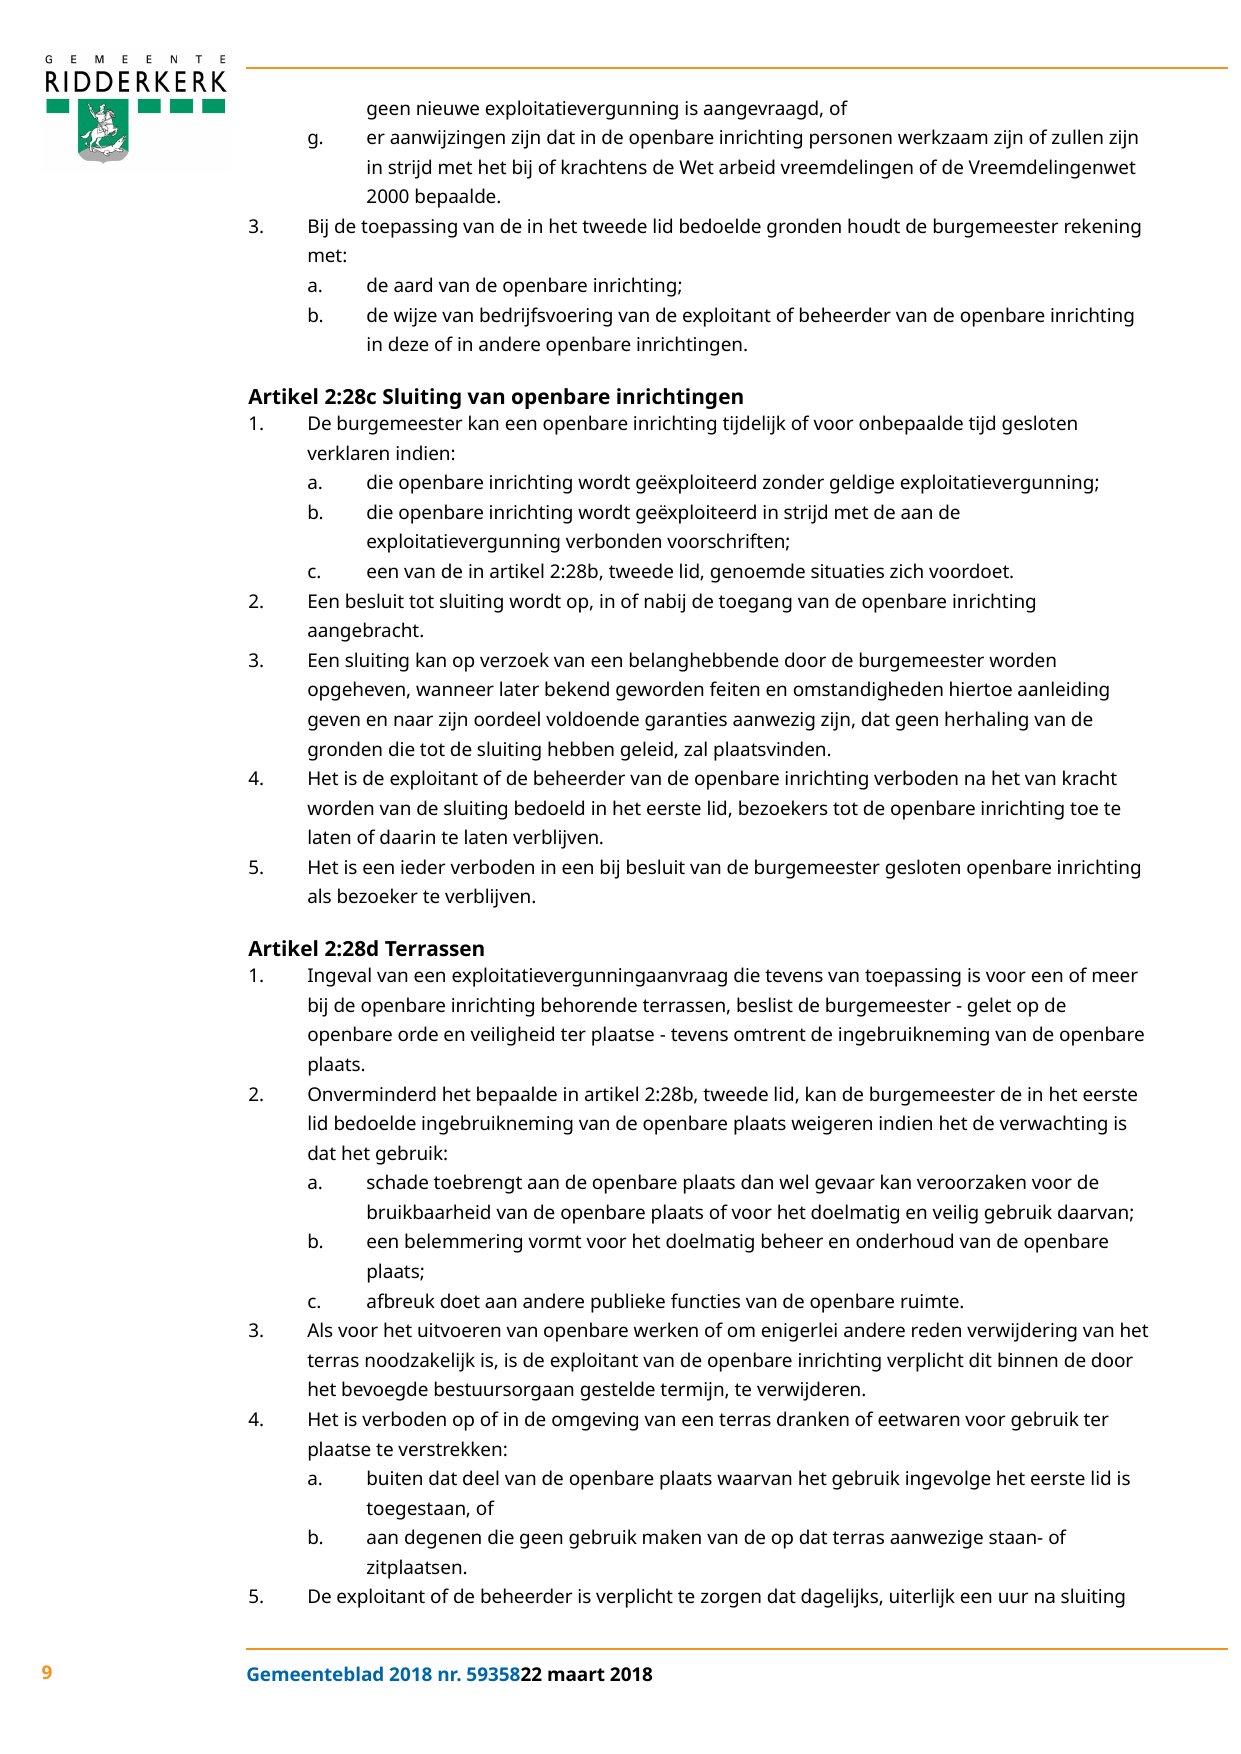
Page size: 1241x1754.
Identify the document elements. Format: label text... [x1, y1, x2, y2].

list Het is de exploitant of de beheerder van de openbare inrichting verboden na het van kracht worden van de sluiting bedoeld in het eerste lid, bezoekers tot de openbare inrichting toe te laten of daarin te laten verblijven. [248, 765, 1152, 850]
picture [41, 47, 231, 172]
text Artikel 2:28d Terrassen [248, 934, 1152, 962]
list de wijze van bedrijfsvoering van de exploitant of beheerder van de openbare inrichting in deze of in andere openbare inrichtingen. [307, 302, 1152, 357]
list Een besluit tot sluiting wordt op, in of nabij de toegang van de openbare inrichting aangebracht. [248, 588, 1152, 643]
list Het is verboden op of in de omgeving van een terras dranken of eetwaren voor gebruik ter plaatse te verstrekken: [248, 1406, 1152, 1462]
list een belemmering vormt voor het doelmatig beheer en onderhoud van de openbare plaats; [307, 1229, 1152, 1284]
list er aanwijzingen zijn dat in de openbare inrichting personen werkzaam zijn of zullen zijn in strijd met het bij of krachtens de Wet arbeid vreemdelingen of de Vreemdelingenwet 2000 bepaalde. [307, 124, 1152, 209]
list een van de in artikel 2:28b, tweede lid, genoemde situaties zich voordoet. [307, 558, 1152, 584]
list Een sluiting kan op verzoek van een belanghebbende door de burgemeester worden opgeheven, wanneer later bekend geworden feiten en omstandigheden hiertoe aanleiding geven en naar zijn oordeel voldoende garanties aanwezig zijn, dat geen herhaling van de gronden die tot de sluiting hebben geleid, zal plaatsvinden. [248, 647, 1152, 761]
list De exploitant of de beheerder is verplicht te zorgen dat dagelijks, uiterlijk een uur na sluiting [248, 1584, 1152, 1609]
list De burgemeester kan een openbare inrichting tijdelijk of voor onbepaalde tijd gesloten verklaren indien: [248, 410, 1152, 466]
list Ingeval van een exploitatievergunningaanvraag die tevens van toepassing is voor een of meer bij de openbare inrichting behorende terrassen, beslist de burgemeester - gelet op de openbare orde en veiligheid ter plaatse - tevens omtrent de ingebruikneming van de openbare plaats. [248, 962, 1152, 1077]
list die openbare inrichting wordt geëxploiteerd zonder geldige exploitatievergunning; [307, 469, 1152, 495]
list Als voor het uitvoeren van openbare werken of om enigerlei andere reden verwijdering van het terras noodzakelijk is, is de exploitant van de openbare inrichting verplicht dit binnen de door het bevoegde bestuursorgaan gestelde termijn, te verwijderen. [248, 1317, 1152, 1402]
list Onverminderd het bepaalde in artikel 2:28b, tweede lid, kan de burgemeester de in het eerste lid bedoelde ingebruikneming van de openbare plaats weigeren indien het de verwachting is dat het gebruik: [248, 1081, 1152, 1166]
list buiten dat deel van de openbare plaats waarvan het gebruik ingevolge het eerste lid is toegestaan, of [307, 1465, 1152, 1521]
list de aard van de openbare inrichting; [307, 272, 1152, 298]
list aan degenen die geen gebruik maken van de op dat terras aanwezige staan- of zitplaatsen. [307, 1524, 1152, 1580]
list afbreuk doet aan andere publieke functies van de openbare ruimte. [307, 1288, 1152, 1314]
text Artikel 2:28c Sluiting van openbare inrichtingen [248, 382, 1152, 410]
list schade toebrengt aan de openbare plaats dan wel gevaar kan veroorzaken voor de bruikbaarheid van de openbare plaats of voor het doelmatig en veilig gebruik daarvan; [307, 1169, 1152, 1225]
list Bij de toepassing van de in het tweede lid bedoelde gronden houdt de burgemeester rekening met: [248, 213, 1152, 268]
list die openbare inrichting wordt geëxploiteerd in strijd met de aan de exploitatievergunning verbonden voorschriften; [307, 499, 1152, 554]
list Het is een ieder verboden in een bij besluit van de burgemeester gesloten openbare inrichting als bezoeker te verblijven. [248, 854, 1152, 909]
list geen nieuwe exploitatievergunning is aangevraagd, of [307, 95, 1152, 121]
